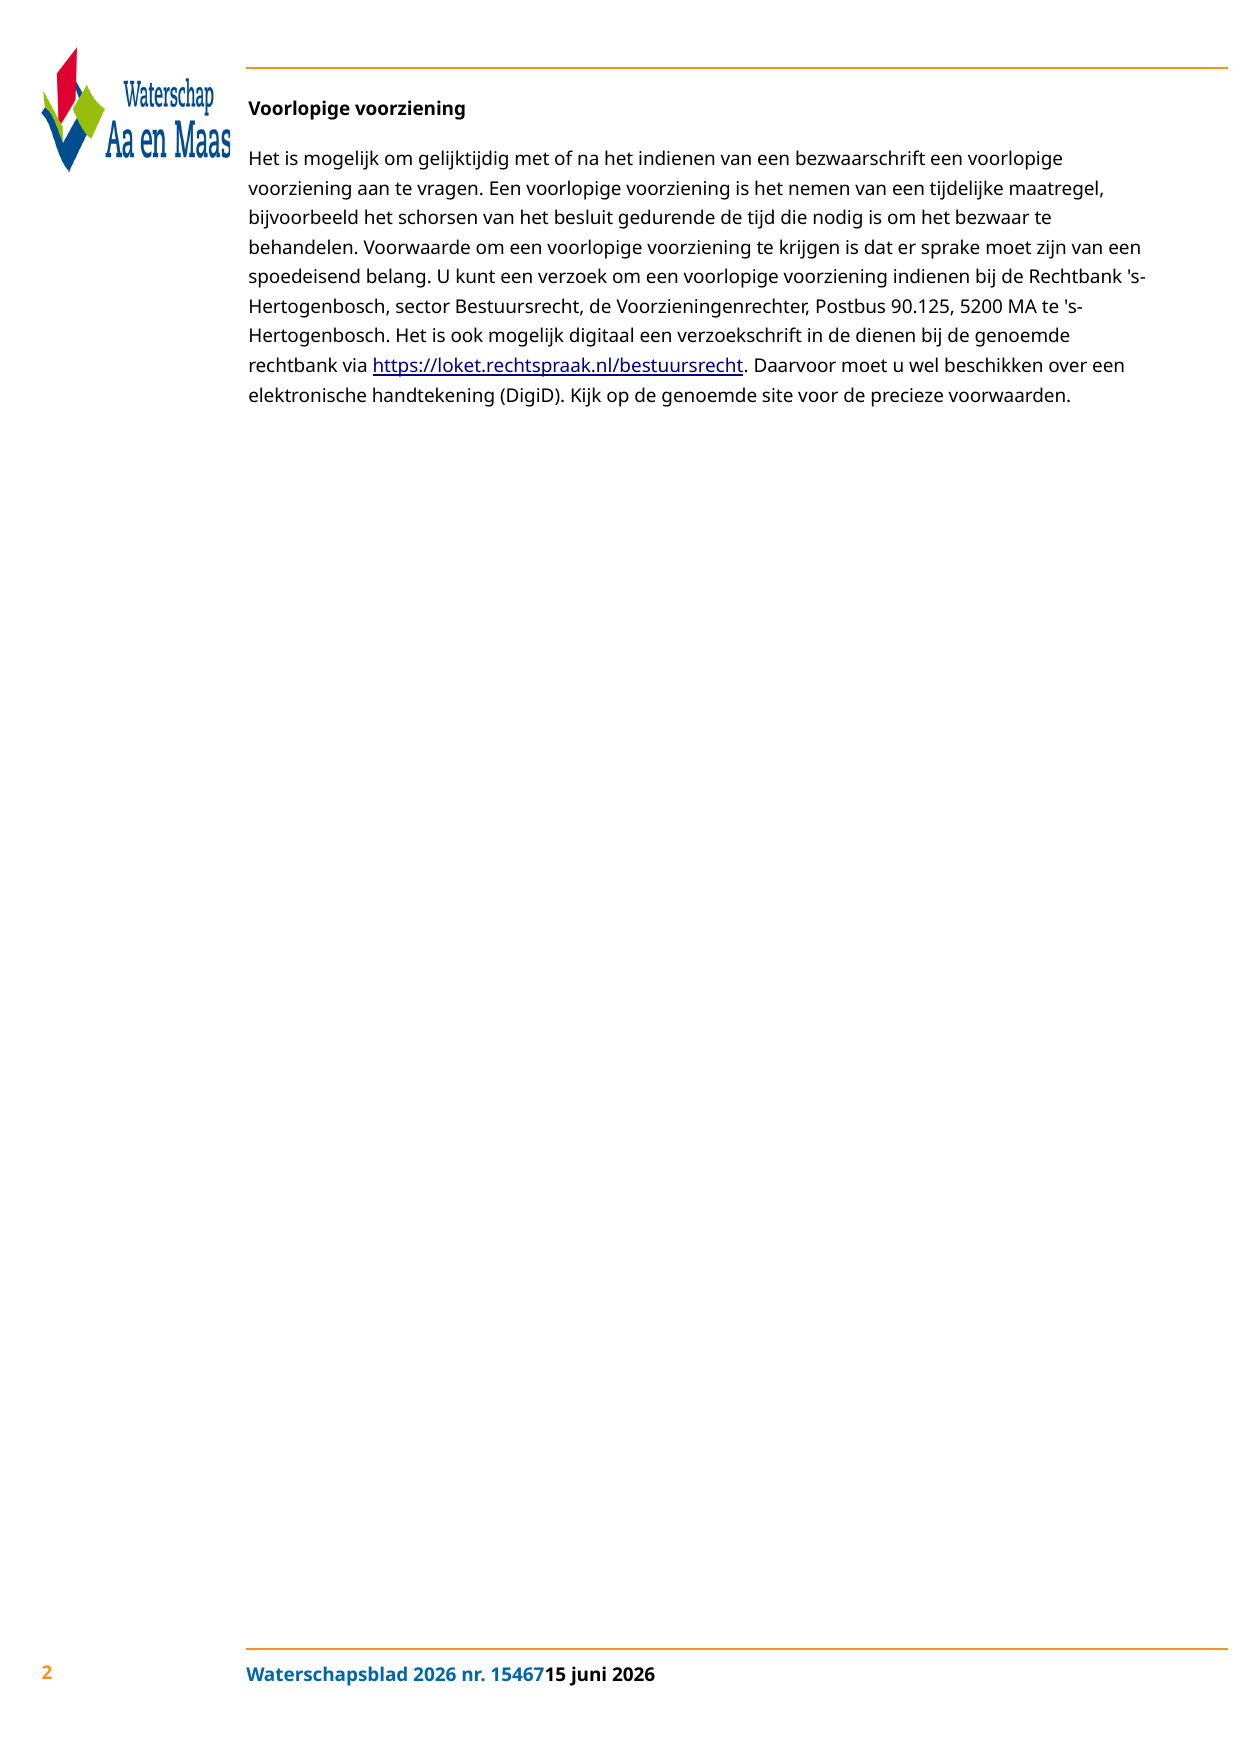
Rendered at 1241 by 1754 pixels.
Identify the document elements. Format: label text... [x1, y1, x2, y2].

text Het is mogelijk om gelijktijdig met of na het indienen van een bezwaarschrift een voorlopige voorziening aan te vragen. Een voorlopige voorziening is het nemen van een tijdelijke maatregel, bijvoorbeeld het schorsen van het besluit gedurende de tijd die nodig is om het bezwaar te behandelen. Voorwaarde om een voorlopige voorziening te krijgen is dat er sprake moet zijn van een spoedeisend belang. U kunt een verzoek om een voorlopige voorziening indienen bij de Rechtbank 's-Hertogenbosch, sector Bestuursrecht, de Voorzieningenrechter, Postbus 90.125, 5200 MA te 's-Hertogenbosch. Het is ook mogelijk digitaal een verzoekschrift in de dienen bij de genoemde rechtbank via https://loket.rechtspraak.nl/bestuursrecht. Daarvoor moet u wel beschikken over een elektronische handtekening (DigiD). Kijk op de genoemde site voor de precieze voorwaarden. [248, 145, 1152, 408]
picture [41, 47, 231, 172]
text Voorlopige voorziening [248, 95, 1152, 121]
